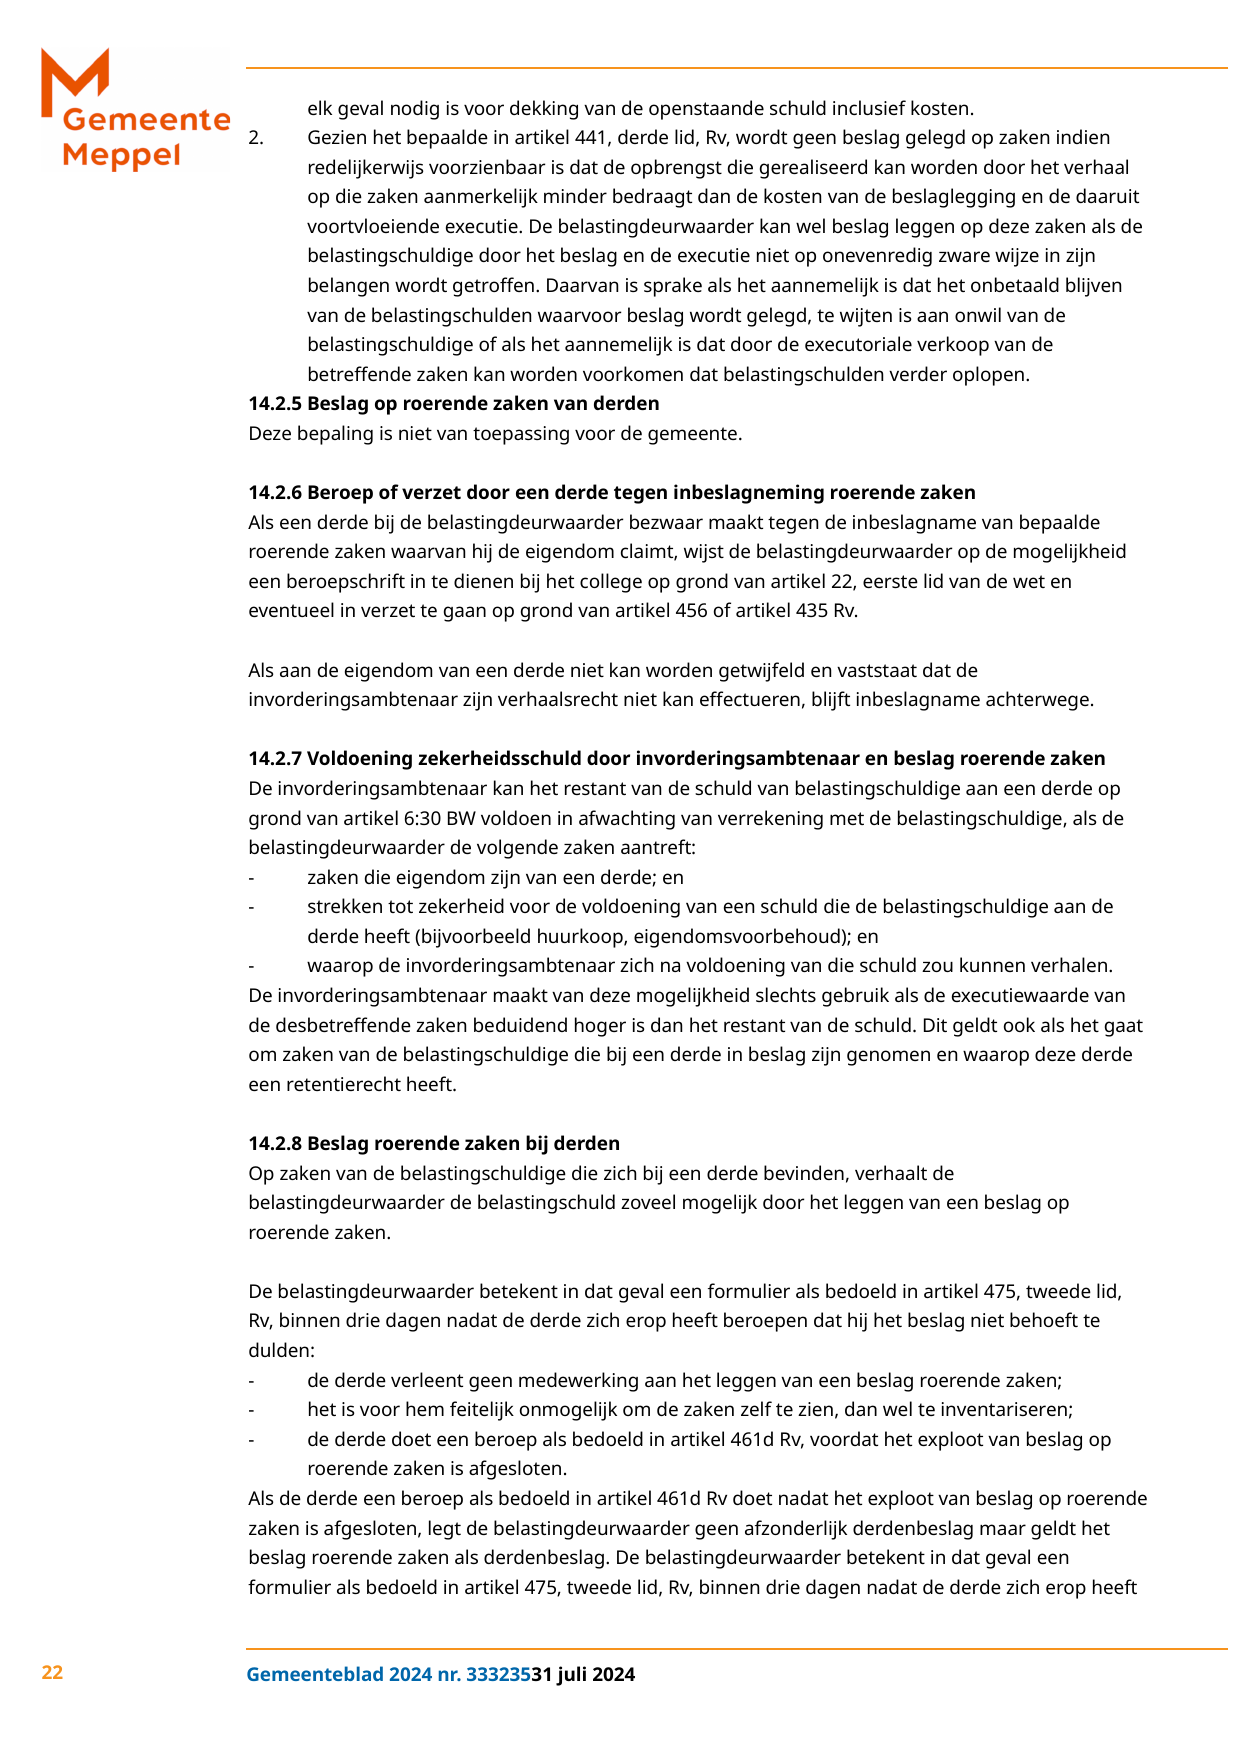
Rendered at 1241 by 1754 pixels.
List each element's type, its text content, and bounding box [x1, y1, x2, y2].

list strekken tot zekerheid voor de voldoening van een schuld die de belastingschuldige aan de derde heeft (bijvoorbeeld huurkoop, eigendomsvoorbehoud); en [248, 893, 1152, 949]
text Deze bepaling is niet van toepassing voor de gemeente. [248, 420, 1152, 446]
list de derde verleent geen medewerking aan het leggen van een beslag roerende zaken; [248, 1367, 1152, 1393]
text De invorderingsambtenaar maakt van deze mogelijkheid slechts gebruik als de executiewaarde van de desbetreffende zaken beduidend hoger is dan het restant van de schuld. Dit geldt ook als het gaat om zaken van de belastingschuldige die bij een derde in beslag zijn genomen en waarop deze derde een retentierecht heeft. [248, 982, 1152, 1097]
text De belastingdeurwaarder betekent in dat geval een formulier als bedoeld in artikel 475, tweede lid, Rv, binnen drie dagen nadat de derde zich erop heeft beroepen dat hij het beslag niet behoeft te dulden: [248, 1278, 1152, 1363]
text Op zaken van de belastingschuldige die zich bij een derde bevinden, verhaalt de belastingdeurwaarder de belastingschuld zoveel mogelijk door het leggen van een beslag op roerende zaken. [248, 1160, 1152, 1245]
text Als de derde een beroep als bedoeld in artikel 461d Rv doet nadat het exploot van beslag op roerende zaken is afgesloten, legt de belastingdeurwaarder geen afzonderlijk derdenbeslag maar geldt het beslag roerende zaken als derdenbeslag. De belastingdeurwaarder betekent in dat geval een formulier als bedoeld in artikel 475, tweede lid, Rv, binnen drie dagen nadat de derde zich erop heeft [248, 1485, 1152, 1600]
text De invorderingsambtenaar kan het restant van de schuld van belastingschuldige aan een derde op grond van artikel 6:30 BW voldoen in afwachting van verrekening met de belastingschuldige, als de belastingdeurwaarder de volgende zaken aantreft: [248, 775, 1152, 860]
list het is voor hem feitelijk onmogelijk om de zaken zelf te zien, dan wel te inventariseren; [248, 1396, 1152, 1422]
list de derde doet een beroep als bedoeld in artikel 461d Rv, voordat het exploot van beslag op roerende zaken is afgesloten. [248, 1426, 1152, 1481]
text 14.2.8 Beslag roerende zaken bij derden [248, 1130, 1152, 1156]
list elk geval nodig is voor dekking van de openstaande schuld inclusief kosten. [248, 95, 1152, 121]
text 14.2.5 Beslag op roerende zaken van derden [248, 391, 1152, 416]
list zaken die eigendom zijn van een derde; en [248, 864, 1152, 890]
text 14.2.6 Beroep of verzet door een derde tegen inbeslagneming roerende zaken [248, 479, 1152, 505]
text Als aan de eigendom van een derde niet kan worden getwijfeld en vaststaat dat de invorderingsambtenaar zijn verhaalsrecht niet kan effectueren, blijft inbeslagname achterwege. [248, 657, 1152, 712]
picture [41, 47, 231, 172]
list waarop de invorderingsambtenaar zich na voldoening van die schuld zou kunnen verhalen. [248, 953, 1152, 978]
text Als een derde bij de belastingdeurwaarder bezwaar maakt tegen de inbeslagname van bepaalde roerende zaken waarvan hij de eigendom claimt, wijst de belastingdeurwaarder op de mogelijkheid een beroepschrift in te dienen bij het college op grond van artikel 22, eerste lid van de wet en eventueel in verzet te gaan op grond van artikel 456 of artikel 435 Rv. [248, 509, 1152, 623]
list Gezien het bepaalde in artikel 441, derde lid, Rv, wordt geen beslag gelegd op zaken indien redelijkerwijs voorzienbaar is dat de opbrengst die gerealiseerd kan worden door het verhaal op die zaken aanmerkelijk minder bedraagt dan de kosten van de beslaglegging en de daaruit voortvloeiende executie. De belastingdeurwaarder kan wel beslag leggen op deze zaken als de belastingschuldige door het beslag en de executie niet op onevenredig zware wijze in zijn belangen wordt getroffen. Daarvan is sprake als het aannemelijk is dat het onbetaald blijven van de belastingschulden waarvoor beslag wordt gelegd, te wijten is aan onwil van de belastingschuldige of als het aannemelijk is dat door de executoriale verkoop van de betreffende zaken kan worden voorkomen dat belastingschulden verder oplopen. [248, 124, 1152, 387]
text 14.2.7 Voldoening zekerheidsschuld door invorderingsambtenaar en beslag roerende zaken [248, 746, 1152, 771]
